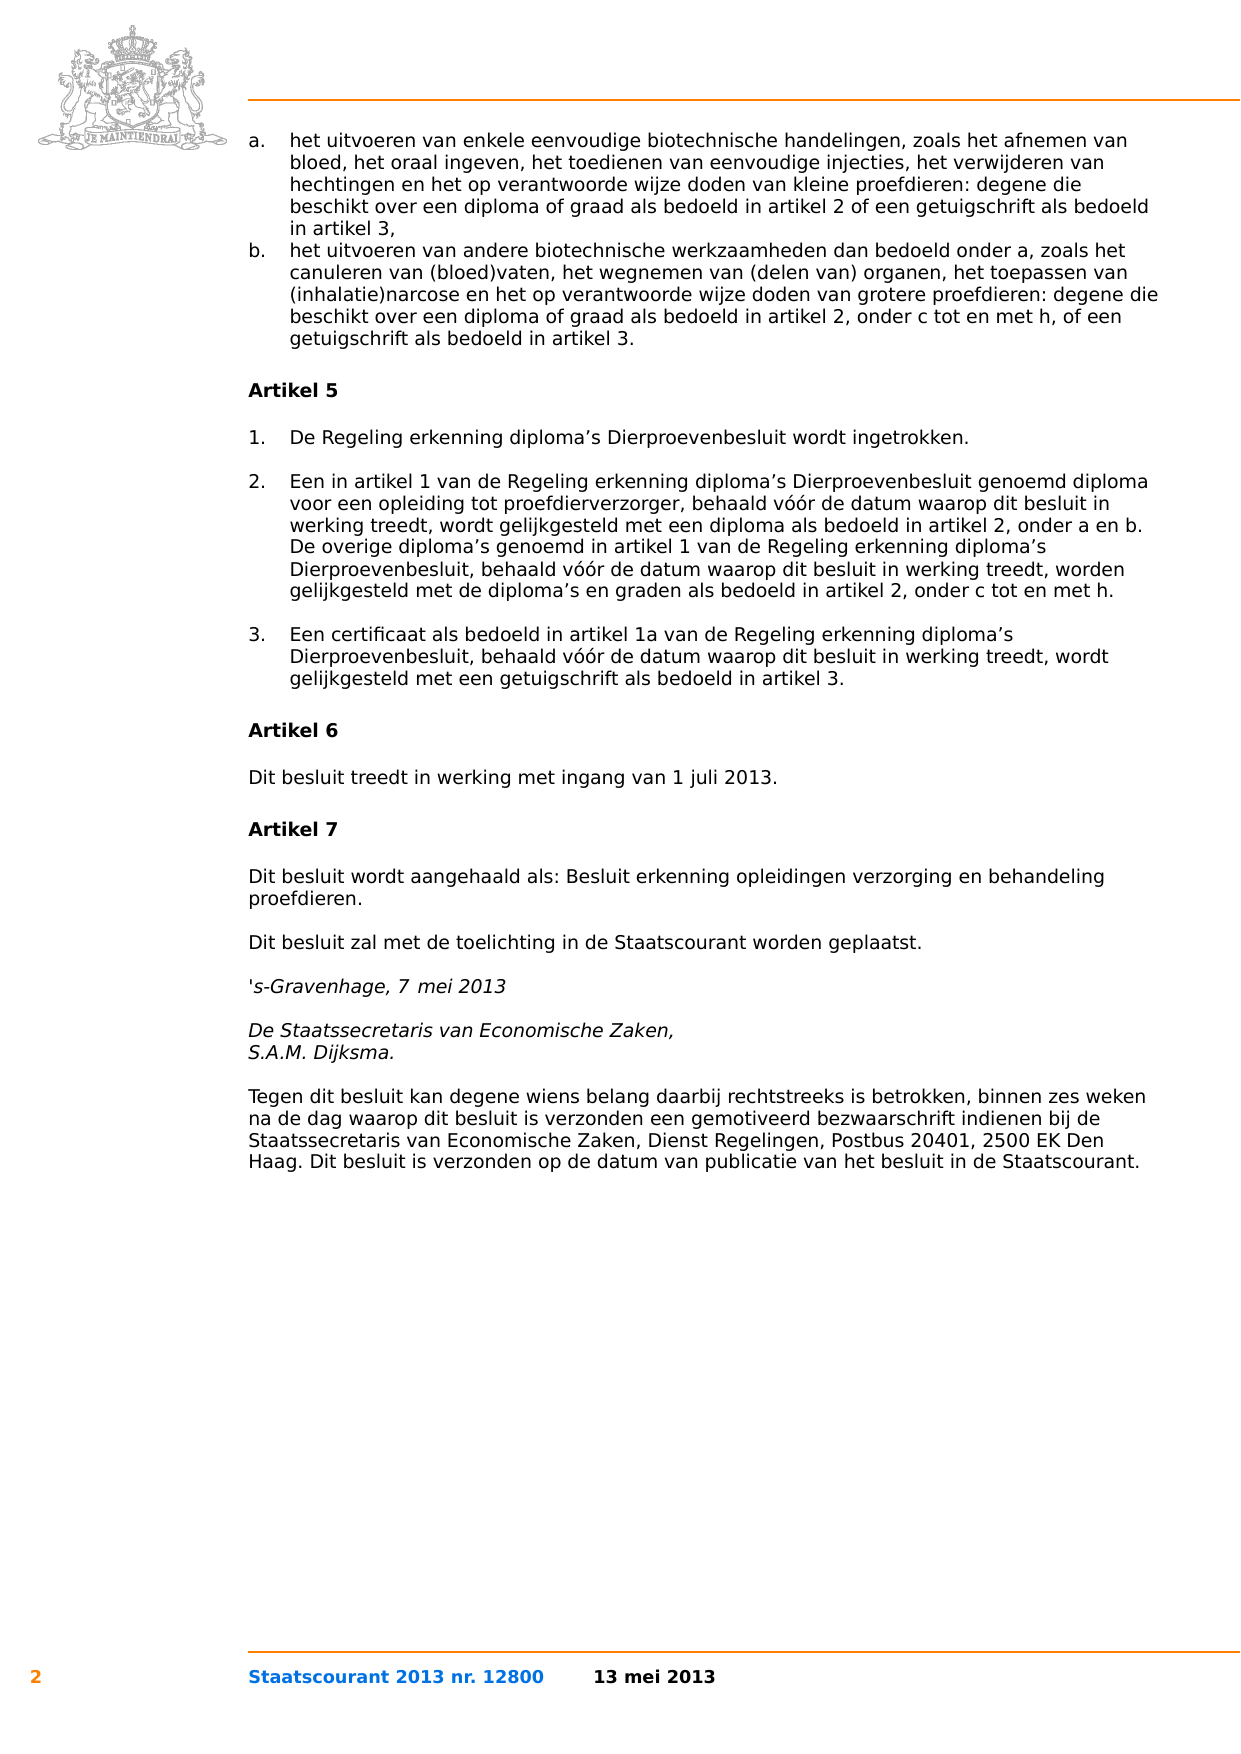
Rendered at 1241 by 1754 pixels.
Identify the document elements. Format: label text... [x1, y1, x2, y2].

text Dit besluit wordt aangehaald als: Besluit erkenning opleidingen verzorging en behandeling proefdieren. [248, 866, 1163, 910]
picture [38, 25, 227, 150]
text De Staatssecretaris van Economische Zaken, S.A.M. Dijksma. [248, 1020, 1163, 1064]
text b. het uitvoeren van andere biotechnische werkzaamheden dan bedoeld onder a, zoals het canuleren van (bloed)vaten, het wegnemen van (delen van) organen, het toepassen van (inhalatie)narcose en het op verantwoorde wijze doden van grotere proefdieren: degene die beschikt over een diploma of graad als bedoeld in artikel 2, onder c tot en met h, of een getuigschrift als bedoeld in artikel 3. [248, 240, 1163, 350]
text a. het uitvoeren van enkele eenvoudige biotechnische handelingen, zoals het afnemen van bloed, het oraal ingeven, het toedienen van eenvoudige injecties, het verwijderen van hechtingen en het op verantwoorde wijze doden van kleine proefdieren: degene die beschikt over een diploma of graad als bedoeld in artikel 2 of een getuigschrift als bedoeld in artikel 3, [248, 130, 1163, 240]
text 1. De Regeling erkenning diploma’s Dierproevenbesluit wordt ingetrokken. [248, 427, 1163, 449]
subtitle Artikel 7 [248, 819, 1163, 841]
text Dit besluit zal met de toelichting in de Staatscourant worden geplaatst. [248, 932, 1163, 954]
text Dit besluit treedt in werking met ingang van 1 juli 2013. [248, 767, 1163, 789]
text Tegen dit besluit kan degene wiens belang daarbij rechtstreeks is betrokken, binnen zes weken na de dag waarop dit besluit is verzonden een gemotiveerd bezwaarschrift indienen bij de Staatssecretaris van Economische Zaken, Dienst Regelingen, Postbus 20401, 2500 EK Den Haag. Dit besluit is verzonden op de datum van publicatie van het besluit in de Staatscourant. [248, 1086, 1163, 1173]
text 's-Gravenhage, 7 mei 2013 [248, 976, 1163, 998]
text 2. Een in artikel 1 van de Regeling erkenning diploma’s Dierproevenbesluit genoemd diploma voor een opleiding tot proefdierverzorger, behaald vóór de datum waarop dit besluit in werking treedt, wordt gelijkgesteld met een diploma als bedoeld in artikel 2, onder a en b. De overige diploma’s genoemd in artikel 1 van de Regeling erkenning diploma’s Dierproevenbesluit, behaald vóór de datum waarop dit besluit in werking treedt, worden gelijkgesteld met de diploma’s en graden als bedoeld in artikel 2, onder c tot en met h. [248, 471, 1163, 602]
subtitle Artikel 5 [248, 380, 1163, 402]
text 3. Een certificaat als bedoeld in artikel 1a van de Regeling erkenning diploma’s Dierproevenbesluit, behaald vóór de datum waarop dit besluit in werking treedt, wordt gelijkgesteld met een getuigschrift als bedoeld in artikel 3. [248, 624, 1163, 690]
subtitle Artikel 6 [248, 720, 1163, 742]
